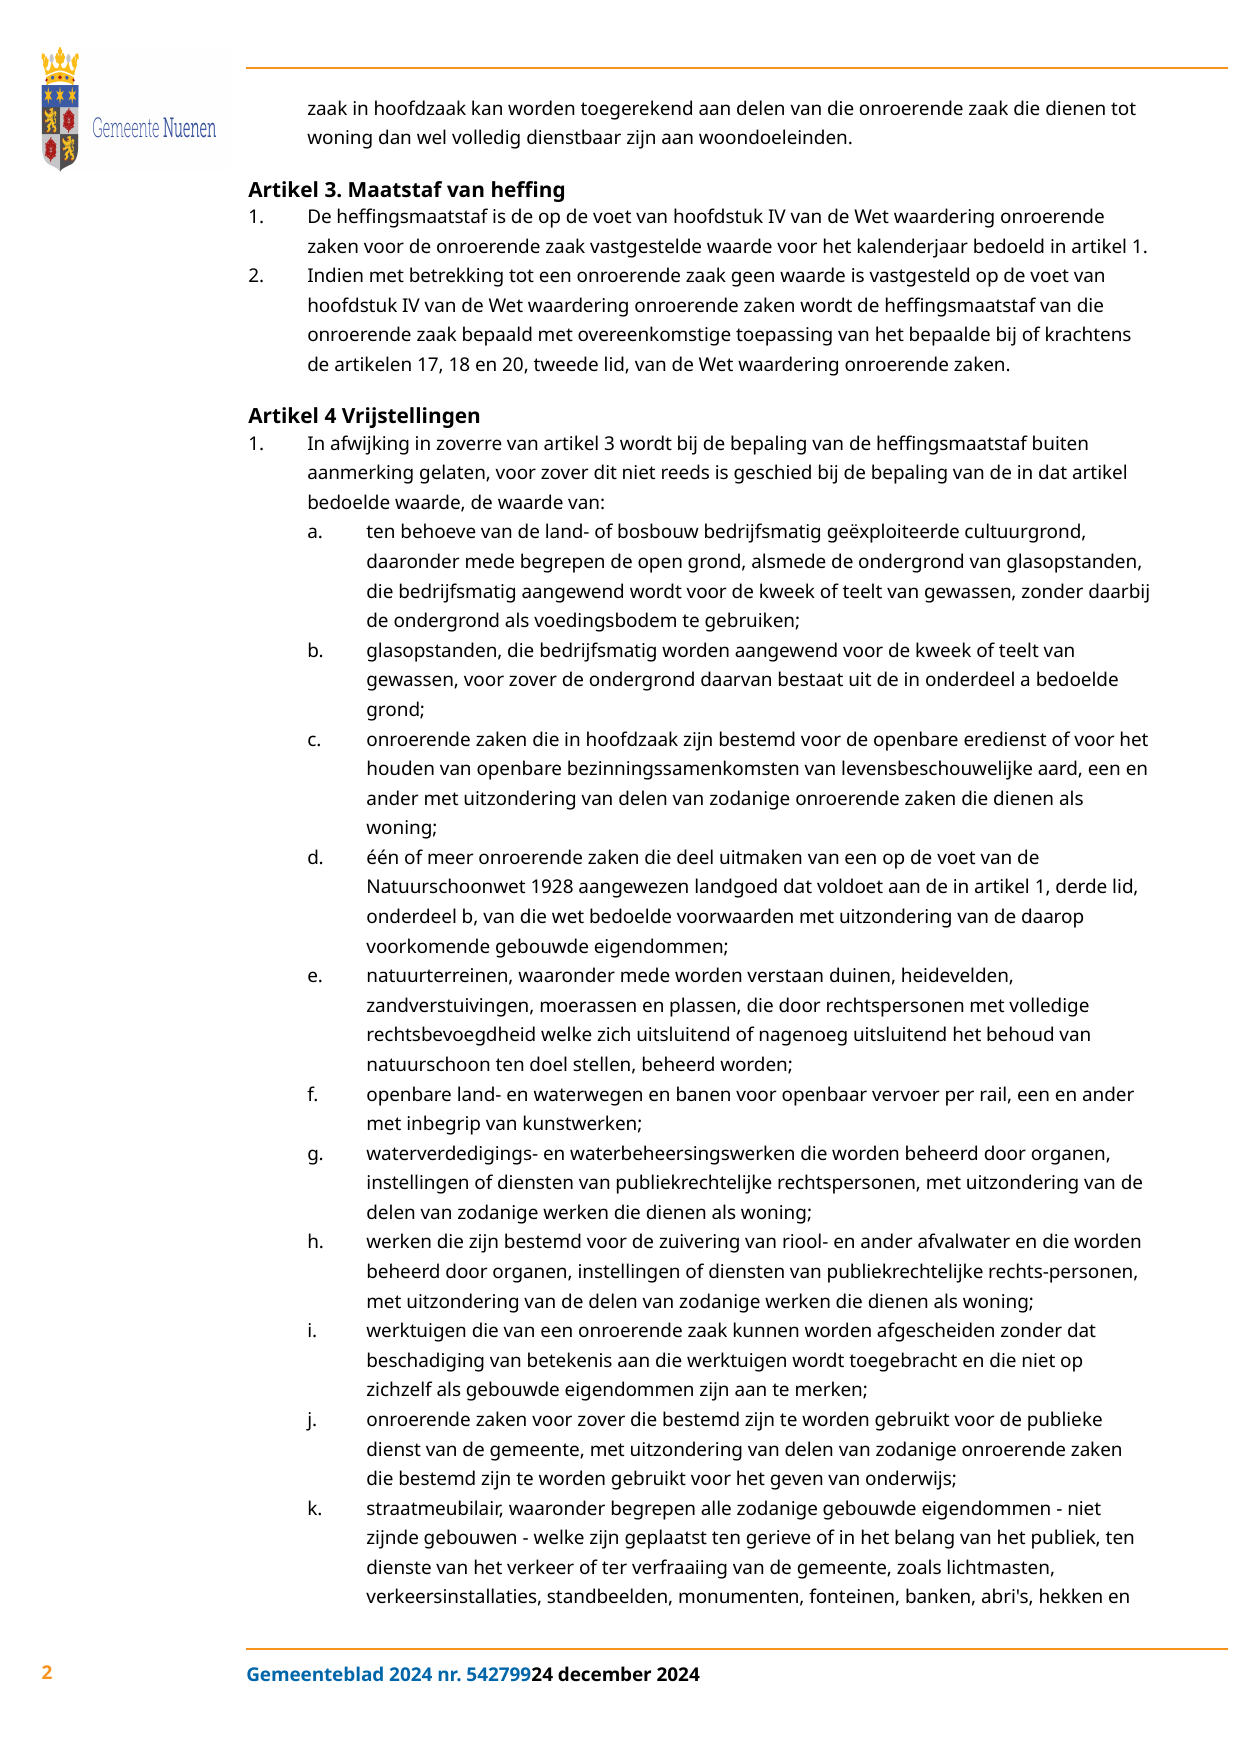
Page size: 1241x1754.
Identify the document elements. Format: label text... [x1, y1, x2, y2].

list straatmeubilair, waaronder begrepen alle zodanige gebouwde eigendommen - niet zijnde gebouwen - welke zijn geplaatst ten gerieve of in het belang van het publiek, ten dienste van het verkeer of ter verfraaiing van de gemeente, zoals lichtmasten, verkeersinstallaties, standbeelden, monumenten, fonteinen, banken, abri's, hekken en [307, 1495, 1152, 1609]
list openbare land- en waterwegen en banen voor openbaar vervoer per rail, een en ander met inbegrip van kunstwerken; [307, 1081, 1152, 1136]
text Artikel 4 Vrijstellingen [248, 402, 1152, 430]
list werktuigen die van een onroerende zaak kunnen worden afgescheiden zonder dat beschadiging van betekenis aan die werktuigen wordt toegebracht en die niet op zichzelf als gebouwde eigendommen zijn aan te merken; [307, 1317, 1152, 1402]
list werken die zijn bestemd voor de zuivering van riool- en ander afvalwater en die worden beheerd door organen, instellingen of diensten van publiekrechtelijke rechts-personen, met uitzondering van de delen van zodanige werken die dienen als woning; [307, 1229, 1152, 1314]
list waterverdedigings- en waterbeheersingswerken die worden beheerd door organen, instellingen of diensten van publiekrechtelijke rechtspersonen, met uitzondering van de delen van zodanige werken die dienen als woning; [307, 1140, 1152, 1225]
list één of meer onroerende zaken die deel uitmaken van een op de voet van de Natuurschoonwet 1928 aangewezen landgoed dat voldoet aan de in artikel 1, derde lid, onderdeel b, van die wet bedoelde voorwaarden met uitzondering van de daarop voorkomende gebouwde eigendommen; [307, 844, 1152, 959]
list De heffingsmaatstaf is de op de voet van hoofdstuk IV van de Wet waardering onroerende zaken voor de onroerende zaak vastgestelde waarde voor het kalenderjaar bedoeld in artikel 1. [248, 203, 1152, 258]
list In afwijking in zoverre van artikel 3 wordt bij de bepaling van de heffingsmaatstaf buiten aanmerking gelaten, voor zover dit niet reeds is geschied bij de bepaling van de in dat artikel bedoelde waarde, de waarde van: [248, 430, 1152, 515]
list ten behoeve van de land- of bosbouw bedrijfsmatig geëxploiteerde cultuurgrond, daaronder mede begrepen de open grond, alsmede de ondergrond van glasopstanden, die bedrijfsmatig aangewend wordt voor de kweek of teelt van gewassen, zonder daarbij de ondergrond als voedingsbodem te gebruiken; [307, 519, 1152, 633]
list zaak in hoofdzaak kan worden toegerekend aan delen van die onroerende zaak die dienen tot woning dan wel volledig dienstbaar zijn aan woondoeleinden. [248, 95, 1152, 150]
list natuurterreinen, waaronder mede worden verstaan duinen, heidevelden, zandverstuivingen, moerassen en plassen, die door rechtspersonen met volledige rechtsbevoegdheid welke zich uitsluitend of nagenoeg uitsluitend het behoud van natuurschoon ten doel stellen, beheerd worden; [307, 962, 1152, 1077]
list Indien met betrekking tot een onroerende zaak geen waarde is vastgesteld op de voet van hoofdstuk IV van de Wet waardering onroerende zaken wordt de heffingsmaatstaf van die onroerende zaak bepaald met overeenkomstige toepassing van het bepaalde bij of krachtens de artikelen 17, 18 en 20, tweede lid, van de Wet waardering onroerende zaken. [248, 262, 1152, 377]
list onroerende zaken voor zover die bestemd zijn te worden gebruikt voor de publieke dienst van de gemeente, met uitzondering van delen van zodanige onroerende zaken die bestemd zijn te worden gebruikt voor het geven van onderwijs; [307, 1406, 1152, 1491]
text Artikel 3. Maatstaf van heffing [248, 175, 1152, 203]
list onroerende zaken die in hoofdzaak zijn bestemd voor de openbare eredienst of voor het houden van openbare bezinningssamenkomsten van levensbeschouwelijke aard, een en ander met uitzondering van delen van zodanige onroerende zaken die dienen als woning; [307, 726, 1152, 840]
list glasopstanden, die bedrijfsmatig worden aangewend voor de kweek of teelt van gewassen, voor zover de ondergrond daarvan bestaat uit de in onderdeel a bedoelde grond; [307, 637, 1152, 722]
picture [41, 47, 231, 172]
